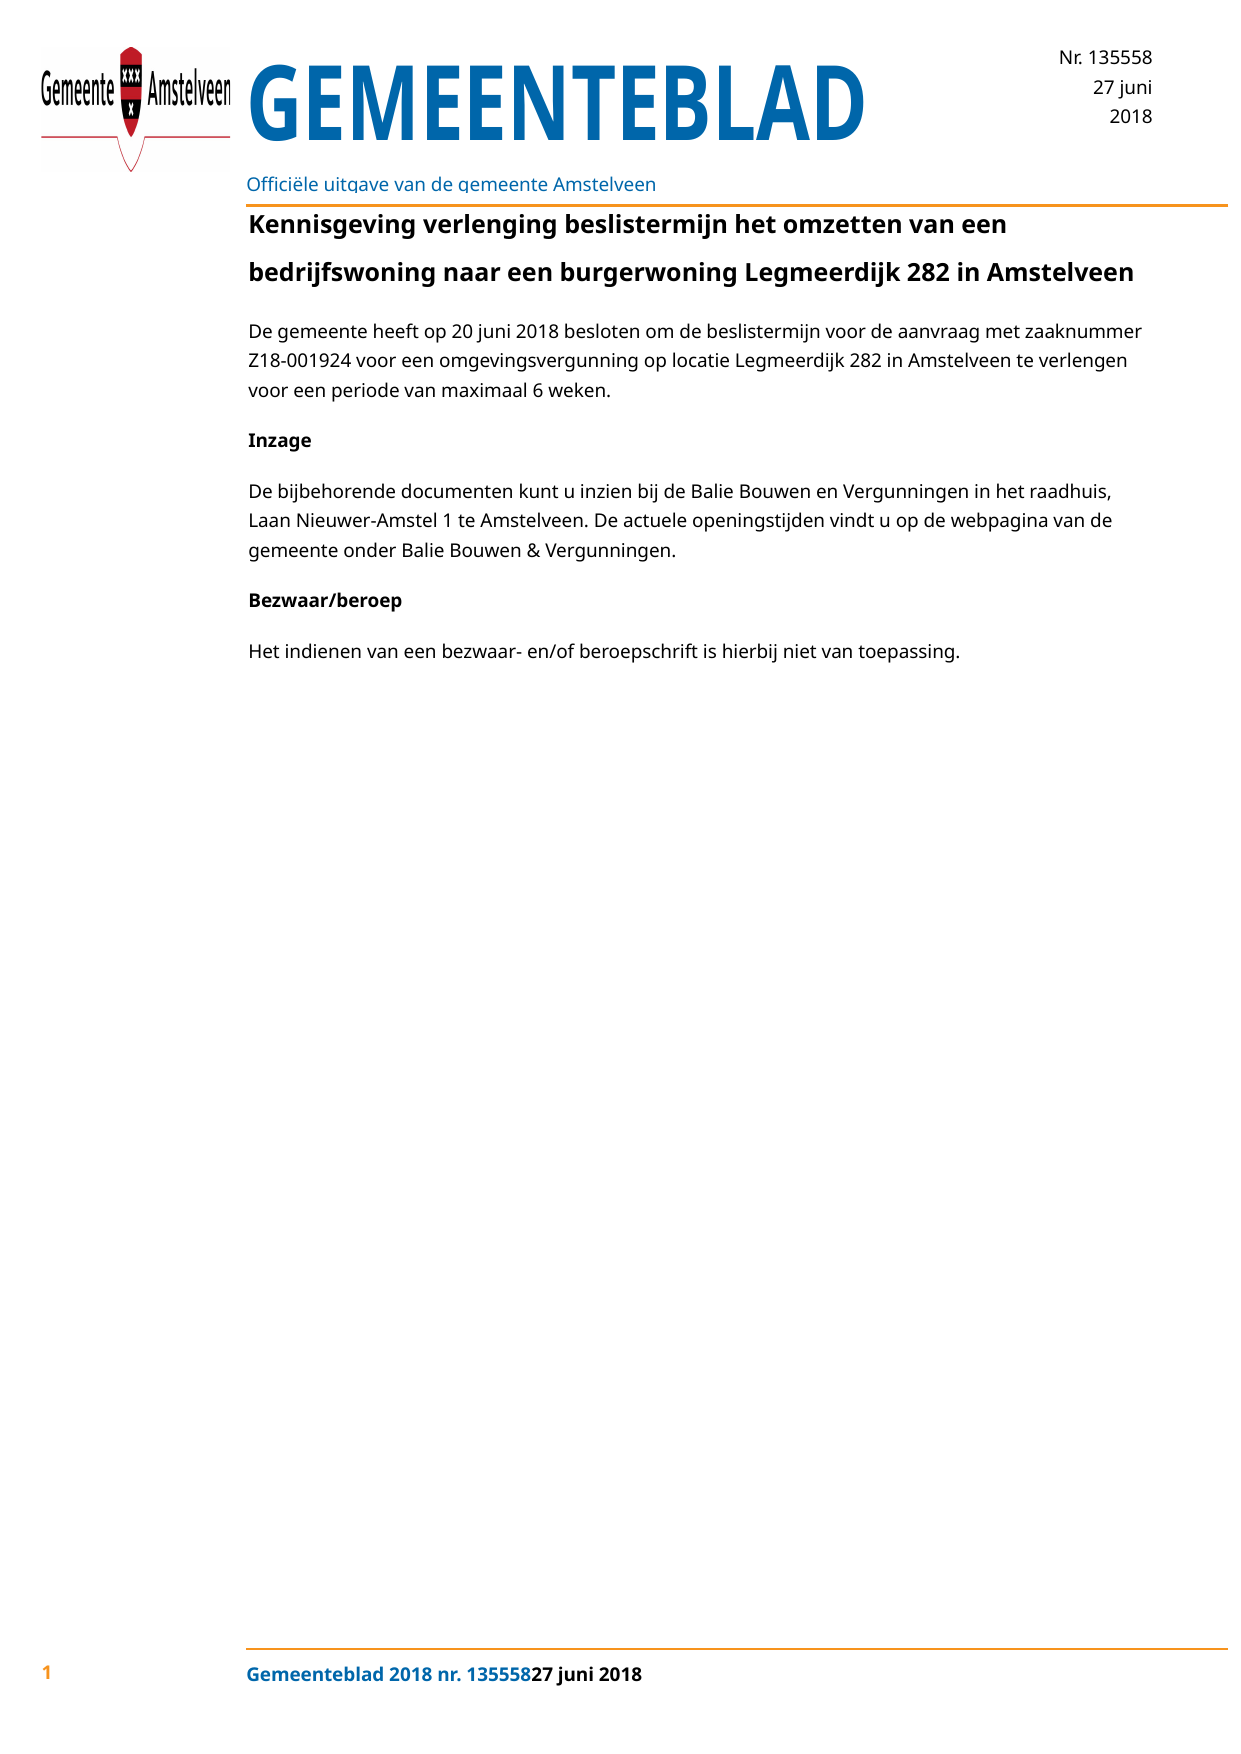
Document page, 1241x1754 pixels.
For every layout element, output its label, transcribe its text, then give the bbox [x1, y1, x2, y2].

text Het indienen van een bezwaar- en/of beroepschrift is hierbij niet van toepassing. [248, 638, 1152, 664]
text De gemeente heeft op 20 juni 2018 besloten om de beslistermijn voor de aanvraag met zaaknummer Z18-001924 voor een omgevingsvergunning op locatie Legmeerdijk 282 in Amstelveen te verlengen voor een periode van maximaal 6 weken. [248, 318, 1152, 403]
picture [41, 47, 231, 172]
text Inzage [248, 427, 1152, 453]
text Kennisgeving verlenging beslistermijn het omzetten van een bedrijfswoning naar een burgerwoning Legmeerdijk 282 in Amstelveen [248, 207, 1152, 288]
text De bijbehorende documenten kunt u inzien bij de Balie Bouwen en Vergunningen in het raadhuis, Laan Nieuwer-Amstel 1 te Amstelveen. De actuele openingstijden vindt u op de webpagina van de gemeente onder Balie Bouwen & Vergunningen. [248, 478, 1152, 563]
text Bezwaar/beroep [248, 587, 1152, 613]
